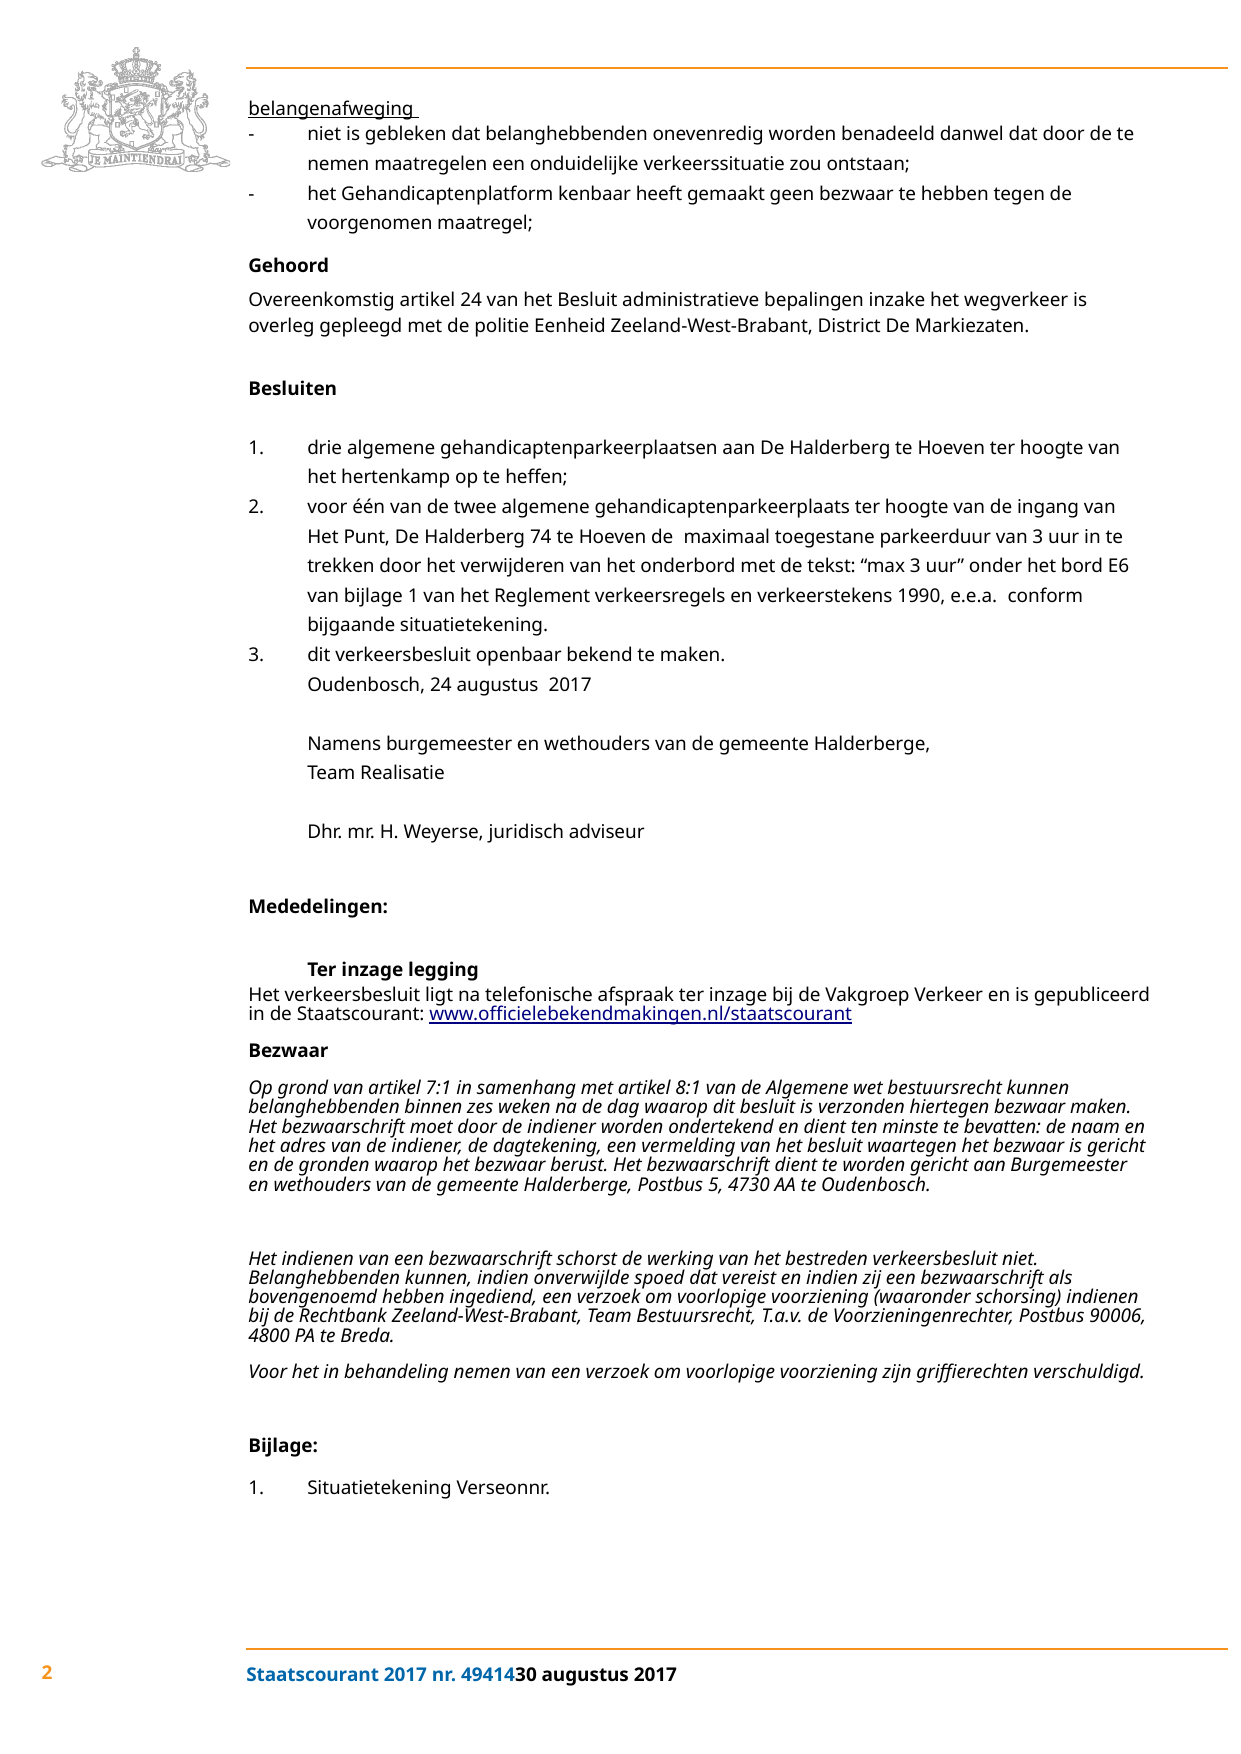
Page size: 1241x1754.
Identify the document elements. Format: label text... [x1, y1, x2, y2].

text Voor het in behandeling nemen van een verzoek om voorlopige voorziening zijn griffierechten verschuldigd. [248, 1363, 1152, 1383]
list Team Realisatie [248, 759, 1152, 785]
text Het indienen van een bezwaarschrift schorst de werking van het bestreden verkeersbesluit niet. Belanghebbenden kunnen, indien onverwijlde spoed dat vereist en indien zij een bezwaarschrift als bovengenoemd hebben ingediend, een verzoek om voorlopige voorziening (waaronder schorsing) indienen bij de Rechtbank Zeeland-West-Brabant, Team Bestuursrecht, T.a.v. de Voorzieningenrechter, Postbus 90006, 4800 PA te Breda. [248, 1249, 1152, 1346]
list dit verkeersbesluit openbaar bekend te maken. [248, 641, 1152, 667]
picture [41, 47, 231, 172]
text Mededelingen: [248, 894, 1152, 919]
list drie algemene gehandicaptenparkeerplaatsen aan De Halderberg te Hoeven ter hoogte van het hertenkamp op te heffen; [248, 434, 1152, 489]
list Situatietekening Verseonnr. [248, 1474, 1152, 1500]
text Overeenkomstig artikel 24 van het Besluit administratieve bepalingen inzake het wegverkeer is overleg gepleegd met de politie Eenheid Zeeland-West-Brabant, District De Markiezaten. [248, 286, 1152, 338]
text Het verkeersbesluit ligt na telefonische afspraak ter inzage bij de Vakgroep Verkeer en is gepubliceerd in de Staatscourant: www.officielebekendmakingen.nl/staatscourant [248, 986, 1152, 1024]
list Namens burgemeester en wethouders van de gemeente Halderberge, [248, 730, 1152, 756]
text Gehoord [248, 252, 1152, 278]
list Oudenbosch, 24 augustus 2017 [248, 671, 1152, 696]
list het Gehandicaptenplatform kenbaar heeft gemaakt geen bezwaar te hebben tegen de voorgenomen maatregel; [248, 180, 1152, 235]
text belangenafweging [248, 95, 1152, 121]
text Bezwaar [248, 1042, 1152, 1061]
text Besluiten [248, 375, 1152, 401]
list niet is gebleken dat belanghebbenden onevenredig worden benadeeld danwel dat door de te nemen maatregelen een onduidelijke verkeerssituatie zou ontstaan; [248, 121, 1152, 176]
text Op grond van artikel 7:1 in samenhang met artikel 8:1 van de Algemene wet bestuursrecht kunnen belanghebbenden binnen zes weken na de dag waarop dit besluit is verzonden hiertegen bezwaar maken. Het bezwaarschrift moet door de indiener worden ondertekend en dient ten minste te bevatten: de naam en het adres van de indiener, de dagtekening, een vermelding van het besluit waartegen het bezwaar is gericht en de gronden waarop het bezwaar berust. Het bezwaarschrift dient te worden gericht aan Burgemeester en wethouders van de gemeente Halderberge, Postbus 5, 4730 AA te Oudenbosch. [248, 1079, 1152, 1195]
list Ter inzage legging [248, 956, 1152, 982]
list voor één van de twee algemene gehandicaptenparkeerplaats ter hoogte van de ingang van Het Punt, De Halderberg 74 te Hoeven de maximaal toegestane parkeerduur van 3 uur in te trekken door het verwijderen van het onderbord met de tekst: “max 3 uur” onder het bord E6 van bijlage 1 van het Reglement verkeersregels en verkeerstekens 1990, e.e.a. conform bijgaande situatietekening. [248, 493, 1152, 637]
list Dhr. mr. H. Weyerse, juridisch adviseur [248, 819, 1152, 844]
text Bijlage: [248, 1437, 1152, 1457]
